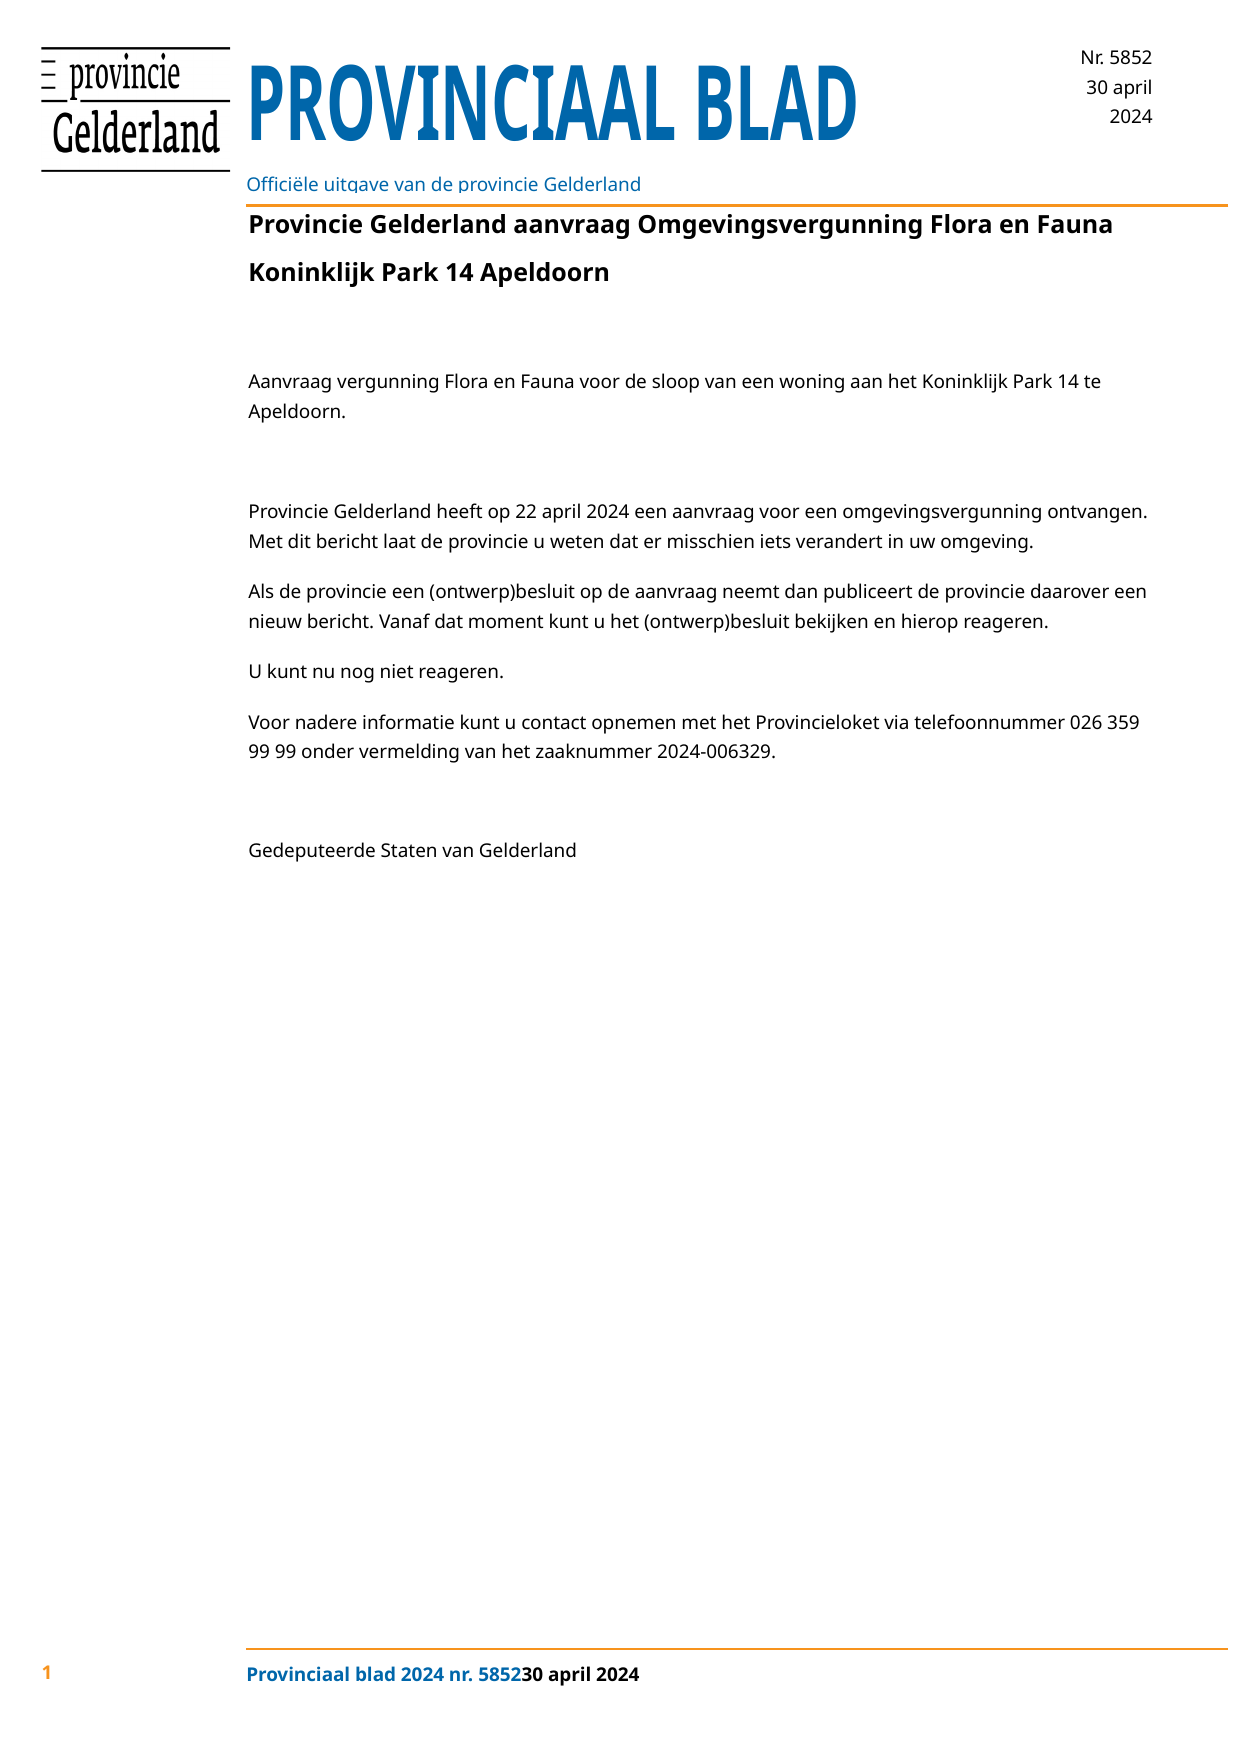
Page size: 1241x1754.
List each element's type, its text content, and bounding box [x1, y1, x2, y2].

picture [41, 47, 231, 172]
text Provincie Gelderland aanvraag Omgevingsvergunning Flora en Fauna Koninklijk Park 14 Apeldoorn [248, 207, 1152, 288]
text Gedeputeerde Staten van Gelderland [248, 837, 1152, 863]
text Als de provincie een (ontwerp)besluit op de aanvraag neemt dan publiceert de provincie daarover een nieuw bericht. Vanaf dat moment kunt u het (ontwerp)besluit bekijken en hierop reageren. [248, 579, 1152, 634]
text Aanvraag vergunning Flora en Fauna voor de sloop van een woning aan het Koninklijk Park 14 te Apeldoorn. [248, 368, 1152, 424]
text Voor nadere informatie kunt u contact opnemen met het Provincieloket via telefoonnummer 026 359 99 99 onder vermelding van het zaaknummer 2024-006329. [248, 709, 1152, 764]
text Provincie Gelderland heeft op 22 april 2024 een aanvraag voor een omgevingsvergunning ontvangen. Met dit bericht laat de provincie u weten dat er misschien iets verandert in uw omgeving. [248, 499, 1152, 554]
text U kunt nu nog niet reageren. [248, 659, 1152, 684]
